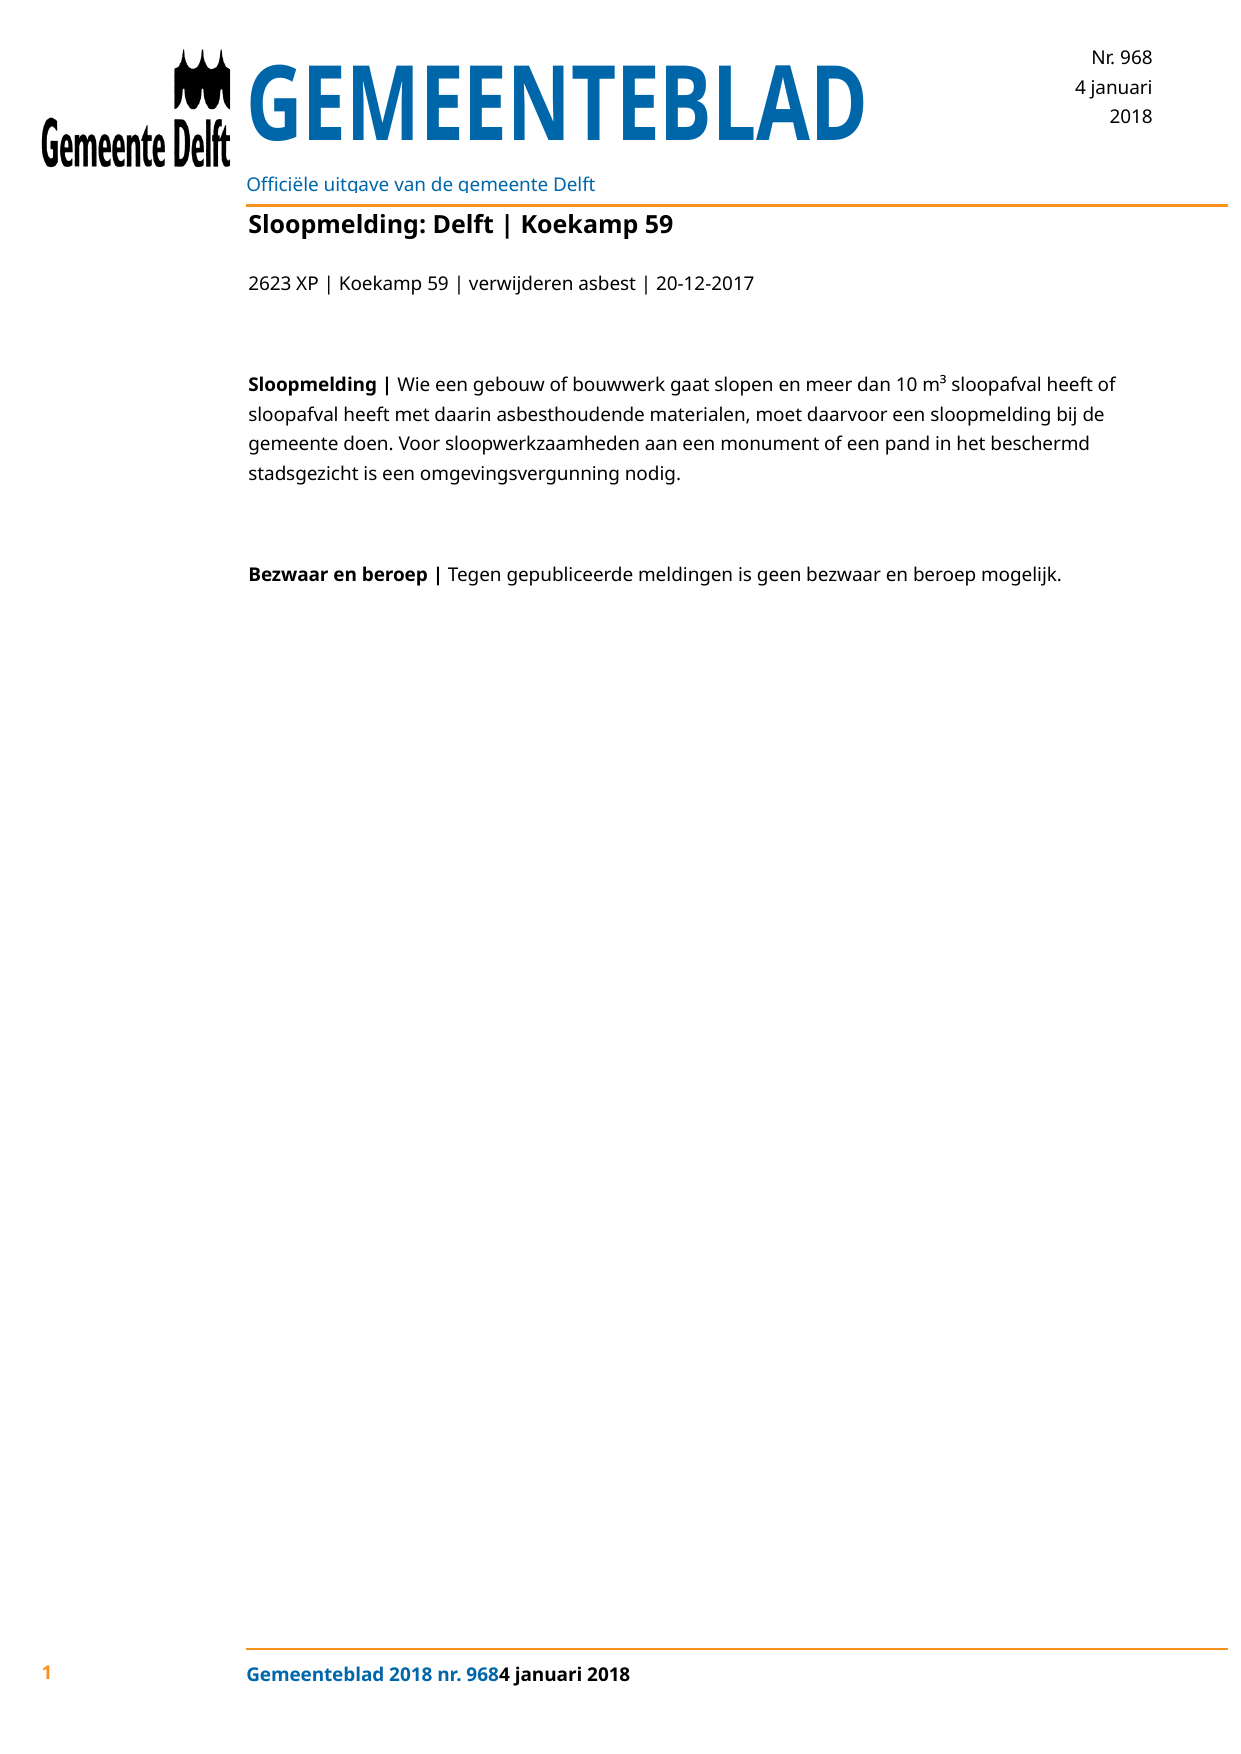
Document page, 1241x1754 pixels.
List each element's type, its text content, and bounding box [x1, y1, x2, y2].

text Sloopmelding: Delft | Koekamp 59 [248, 207, 1152, 241]
text 2623 XP | Koekamp 59 | verwijderen asbest | 20-12-2017 [248, 270, 1152, 296]
text Bezwaar en beroep | Tegen gepubliceerde meldingen is geen bezwaar en beroep mogelijk. [248, 561, 1152, 586]
text Sloopmelding | Wie een gebouw of bouwwerk gaat slopen en meer dan 10 m³ sloopafval heeft of sloopafval heeft met daarin asbesthoudende materialen, moet daarvoor een sloopmelding bij de gemeente doen. Voor sloopwerkzaamheden aan een monument of een pand in het beschermd stadsgezicht is een omgevingsvergunning nodig. [248, 371, 1152, 486]
picture [41, 47, 231, 172]
